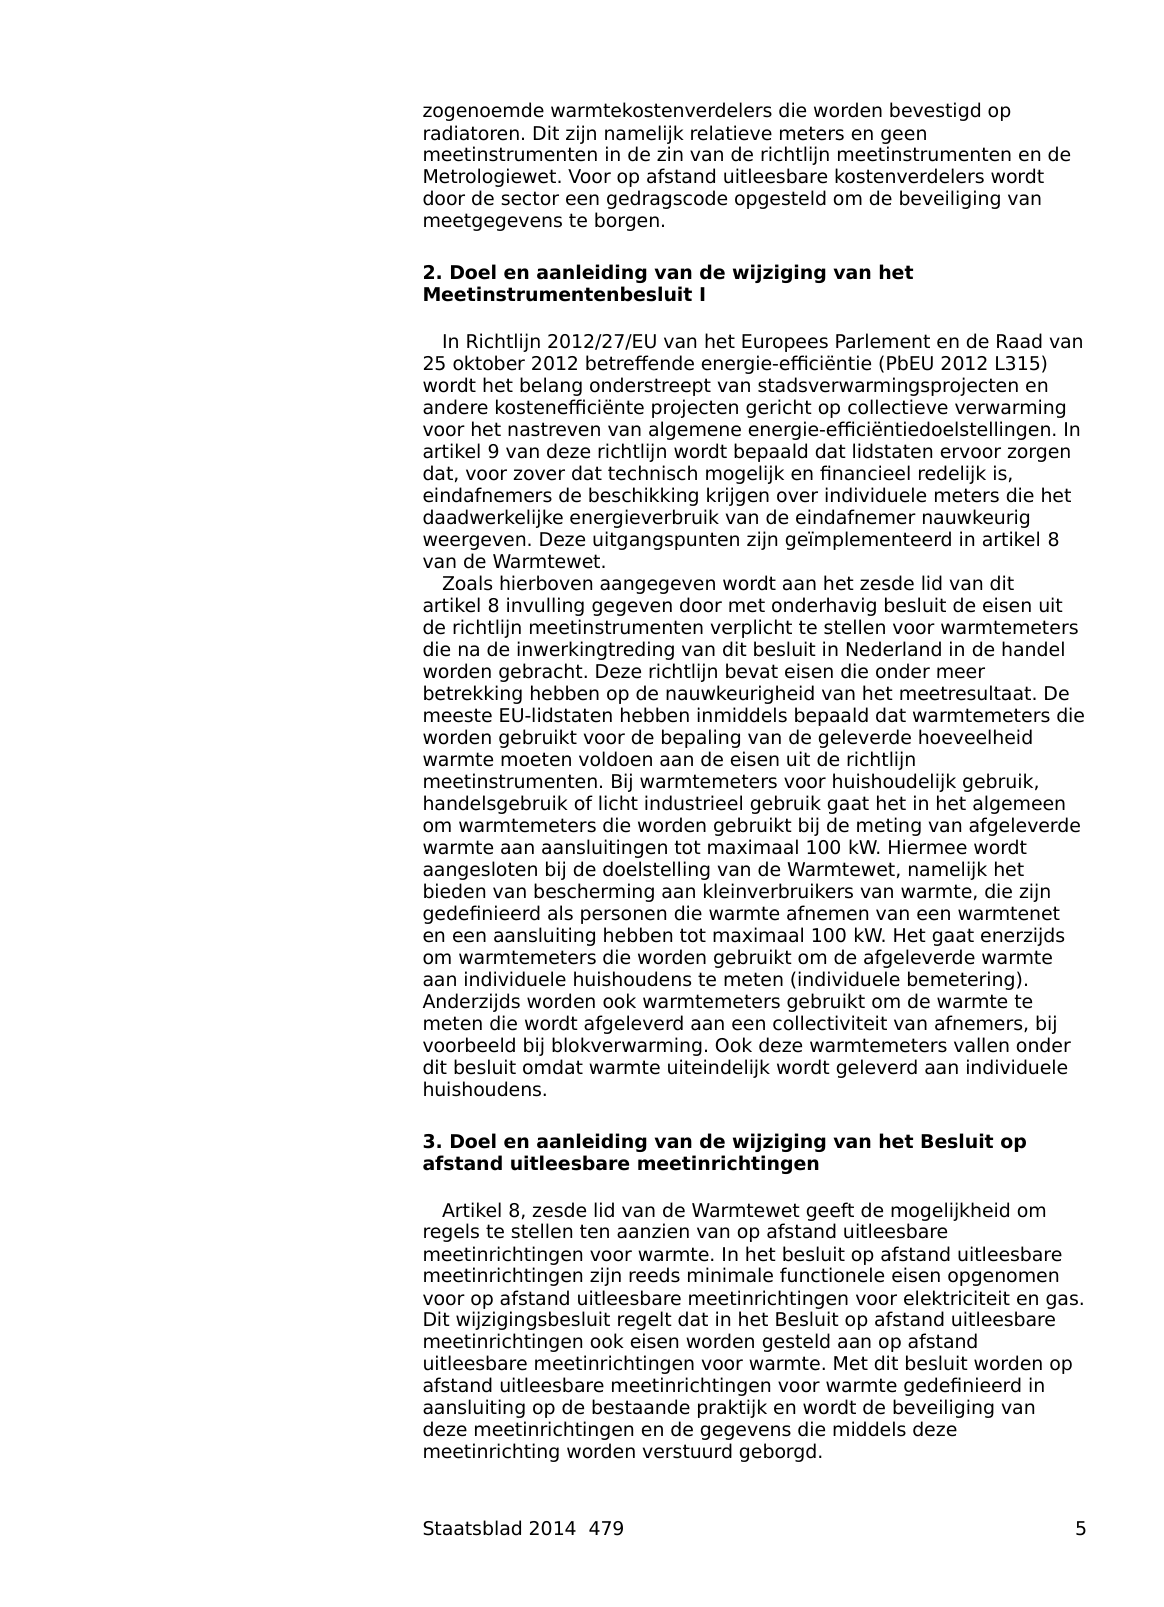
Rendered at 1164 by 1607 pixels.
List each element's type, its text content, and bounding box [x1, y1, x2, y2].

subtitle 2. Doel en aanleiding van de wijziging van het Meetinstrumentenbesluit I [422, 262, 1087, 306]
text zogenoemde warmtekostenverdelers die worden bevestigd op radiatoren. Dit zijn namelijk relatieve meters en geen meetinstrumenten in de zin van de richtlijn meetinstrumenten en de Metrologiewet. Voor op afstand uitleesbare kostenverdelers wordt door de sector een gedragscode opgesteld om de beveiliging van meetgegevens te borgen. [422, 100, 1087, 232]
text Zoals hierboven aangegeven wordt aan het zesde lid van dit artikel 8 invulling gegeven door met onderhavig besluit de eisen uit de richtlijn meetinstrumenten verplicht te stellen voor warmtemeters die na de inwerkingtreding van dit besluit in Nederland in de handel worden gebracht. Deze richtlijn bevat eisen die onder meer betrekking hebben op de nauwkeurigheid van het meetresultaat. De meeste EU-lidstaten hebben inmiddels bepaald dat warmtemeters die worden gebruikt voor de bepaling van de geleverde hoeveelheid warmte moeten voldoen aan de eisen uit de richtlijn meetinstrumenten. Bij warmtemeters voor huishoudelijk gebruik, handelsgebruik of licht industrieel gebruik gaat het in het algemeen om warmtemeters die worden gebruikt bij de meting van afgeleverde warmte aan aansluitingen tot maximaal 100 kW. Hiermee wordt aangesloten bij de doelstelling van de Warmtewet, namelijk het bieden van bescherming aan kleinverbruikers van warmte, die zijn gedefinieerd als personen die warmte afnemen van een warmtenet en een aansluiting hebben tot maximaal 100 kW. Het gaat enerzijds om warmtemeters die worden gebruikt om de afgeleverde warmte aan individuele huishoudens te meten (individuele bemetering). Anderzijds worden ook warmtemeters gebruikt om de warmte te meten die wordt afgeleverd aan een collectiviteit van afnemers, bij voorbeeld bij blokverwarming. Ook deze warmtemeters vallen onder dit besluit omdat warmte uiteindelijk wordt geleverd aan individuele huishoudens. [422, 573, 1087, 1101]
subtitle 3. Doel en aanleiding van de wijziging van het Besluit op afstand uitleesbare meetinrichtingen [422, 1131, 1087, 1174]
text In Richtlijn 2012/27/EU van het Europees Parlement en de Raad van 25 oktober 2012 betreffende energie-efficiëntie (PbEU 2012 L315) wordt het belang onderstreept van stadsverwarmingsprojecten en andere kostenefficiënte projecten gericht op collectieve verwarming voor het nastreven van algemene energie-efficiëntiedoelstellingen. In artikel 9 van deze richtlijn wordt bepaald dat lidstaten ervoor zorgen dat, voor zover dat technisch mogelijk en financieel redelijk is, eindafnemers de beschikking krijgen over individuele meters die het daadwerkelijke energieverbruik van de eindafnemer nauwkeurig weergeven. Deze uitgangspunten zijn geïmplementeerd in artikel 8 van de Warmtewet. [422, 331, 1087, 573]
text Artikel 8, zesde lid van de Warmtewet geeft de mogelijkheid om regels te stellen ten aanzien van op afstand uitleesbare meetinrichtingen voor warmte. In het besluit op afstand uitleesbare meetinrichtingen zijn reeds minimale functionele eisen opgenomen voor op afstand uitleesbare meetinrichtingen voor elektriciteit en gas. Dit wijzigingsbesluit regelt dat in het Besluit op afstand uitleesbare meetinrichtingen ook eisen worden gesteld aan op afstand uitleesbare meetinrichtingen voor warmte. Met dit besluit worden op afstand uitleesbare meetinrichtingen voor warmte gedefinieerd in aansluiting op de bestaande praktijk en wordt de beveiliging van deze meetinrichtingen en de gegevens die middels deze meetinrichting worden verstuurd geborgd. [422, 1199, 1087, 1463]
